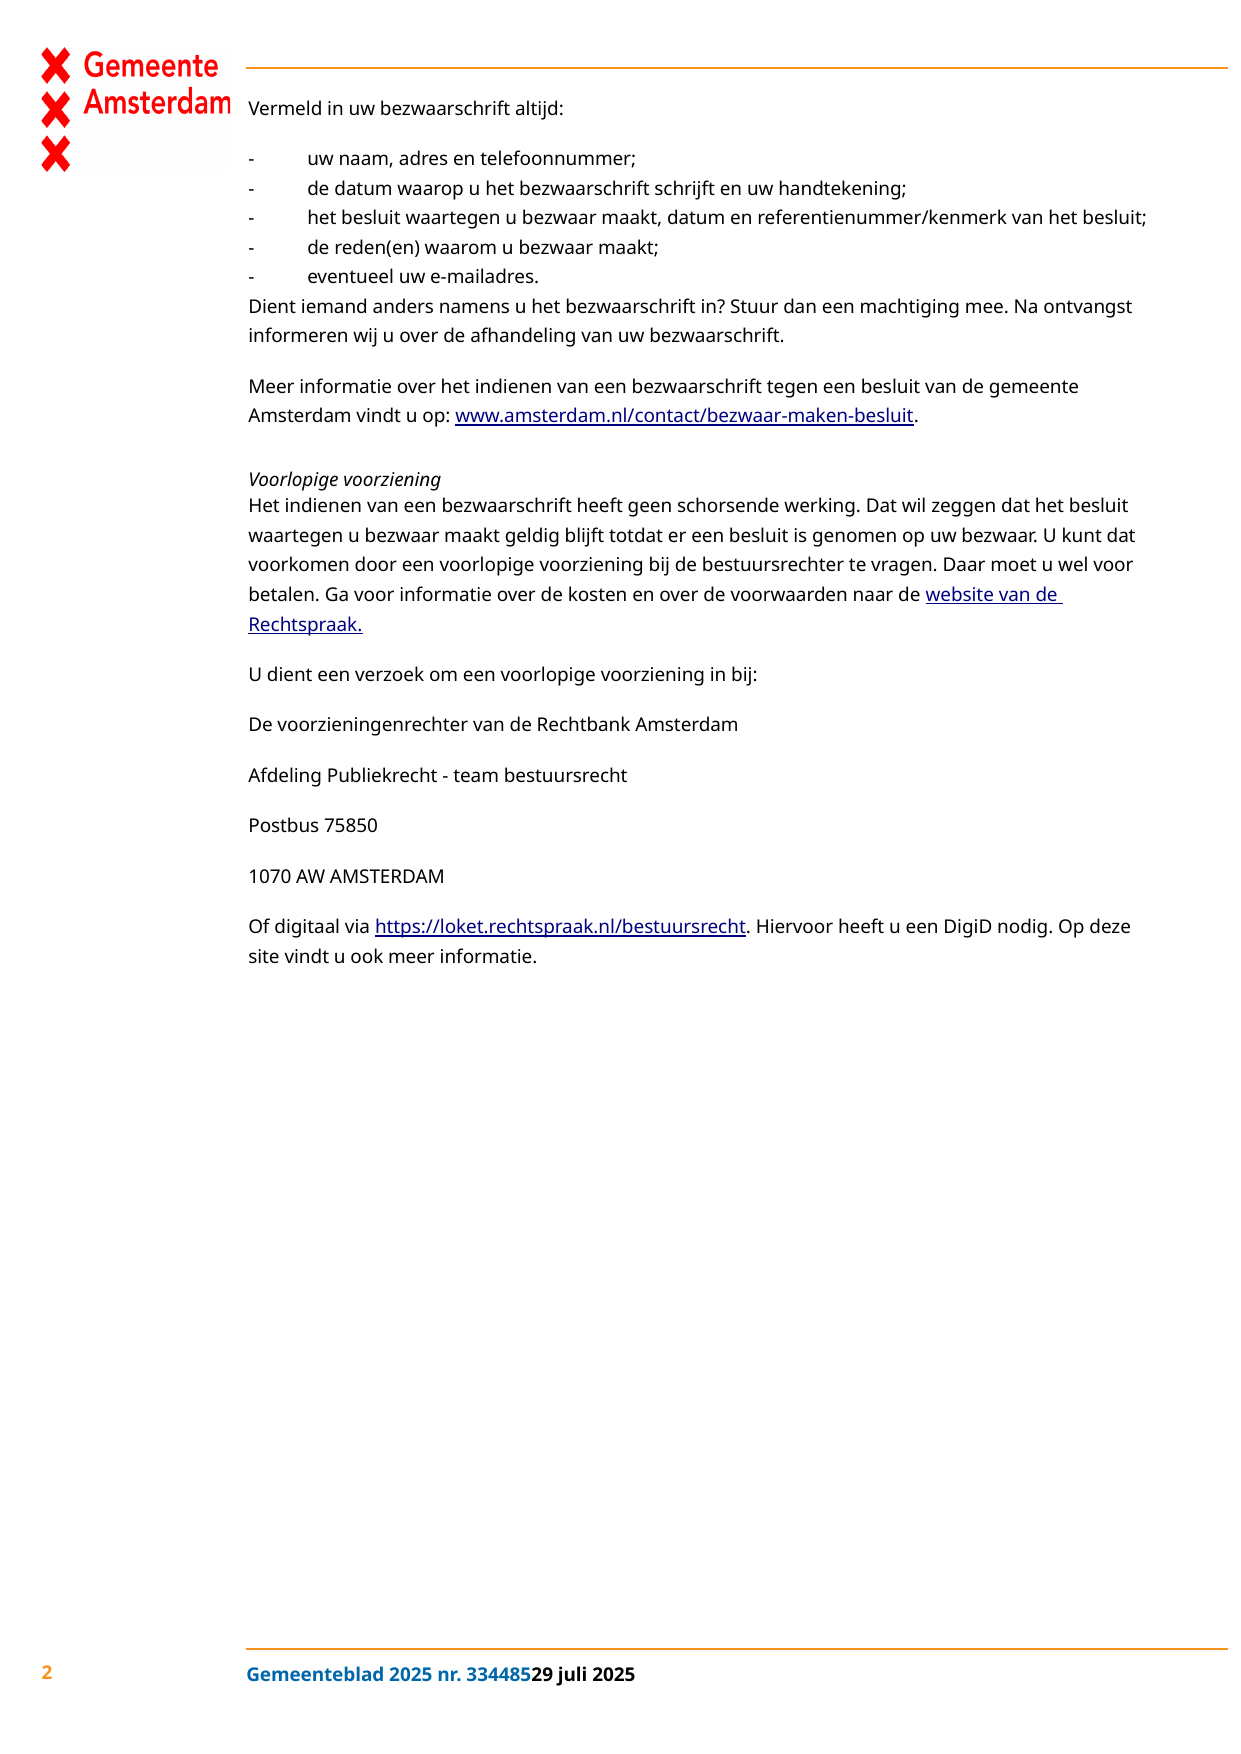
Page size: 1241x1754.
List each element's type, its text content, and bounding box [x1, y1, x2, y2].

text Postbus 75850 [248, 812, 1152, 838]
text Meer informatie over het indienen van een bezwaarschrift tegen een besluit van de gemeente Amsterdam vindt u op: www.amsterdam.nl/contact/bezwaar-maken-besluit. [248, 373, 1152, 428]
list het besluit waartegen u bezwaar maakt, datum en referentienummer/kenmerk van het besluit; [248, 204, 1152, 230]
list eventueel uw e-mailadres. [248, 263, 1152, 289]
text Het indienen van een bezwaarschrift heeft geen schorsende werking. Dat wil zeggen dat het besluit waartegen u bezwaar maakt geldig blijft totdat er een besluit is genomen op uw bezwaar. U kunt dat voorkomen door een voorlopige voorziening bij de bestuursrechter te vragen. Daar moet u wel voor betalen. Ga voor informatie over de kosten en over de voorwaarden naar de website van de Rechtspraak. [248, 492, 1152, 636]
picture [41, 47, 231, 172]
text 1070 AW AMSTERDAM [248, 863, 1152, 888]
text De voorzieningenrechter van de Rechtbank Amsterdam [248, 712, 1152, 737]
text Voorlopige voorziening [248, 467, 1152, 492]
text U dient een verzoek om een voorlopige voorziening in bij: [248, 661, 1152, 687]
list de datum waarop u het bezwaarschrift schrijft en uw handtekening; [248, 175, 1152, 201]
text Of digitaal via https://loket.rechtspraak.nl/bestuursrecht. Hiervoor heeft u een DigiD nodig. Op deze site vindt u ook meer informatie. [248, 913, 1152, 968]
text Vermeld in uw bezwaarschrift altijd: [248, 95, 1152, 121]
text Dient iemand anders namens u het bezwaarschrift in? Stuur dan een machtiging mee. Na ontvangst informeren wij u over de afhandeling van uw bezwaarschrift. [248, 293, 1152, 348]
list de reden(en) waarom u bezwaar maakt; [248, 234, 1152, 260]
list uw naam, adres en telefoonnummer; [248, 145, 1152, 171]
text Afdeling Publiekrecht - team bestuursrecht [248, 762, 1152, 788]
